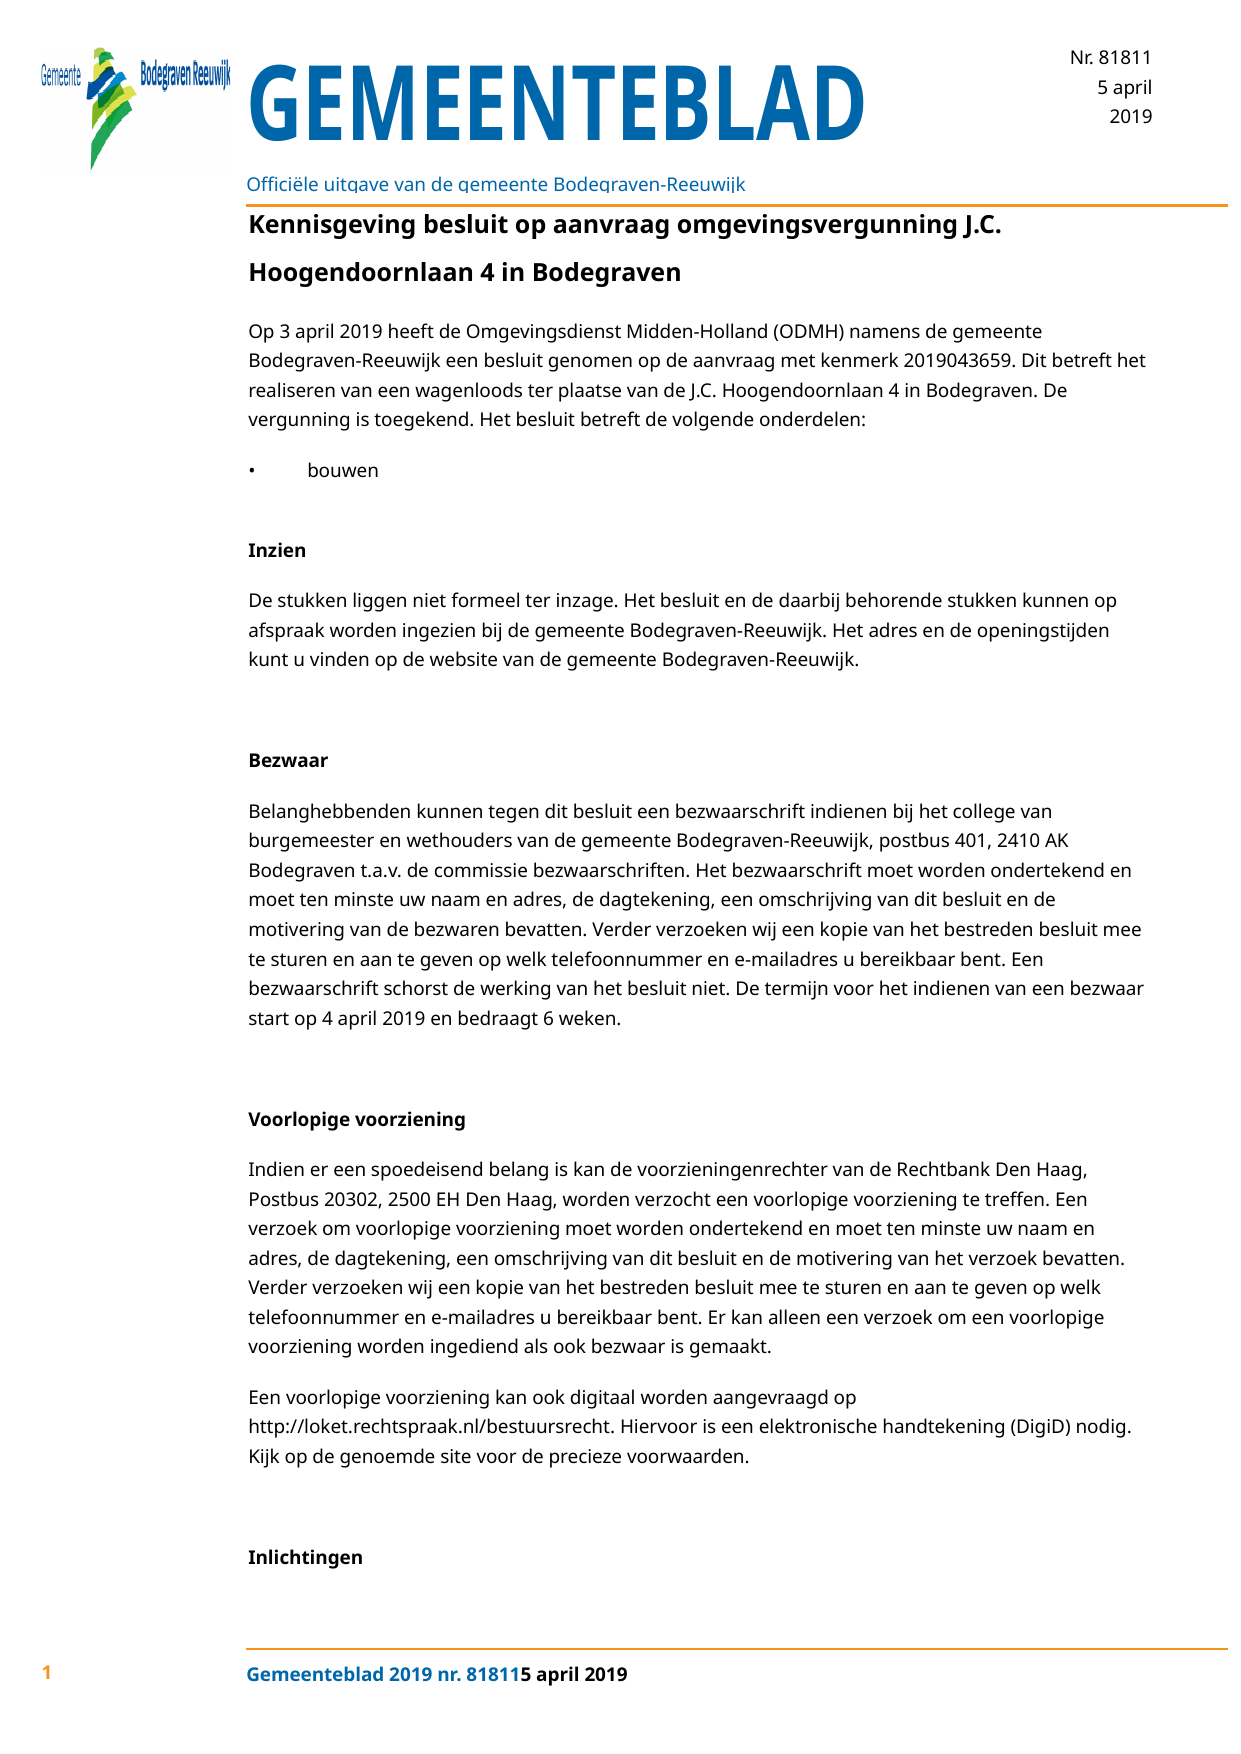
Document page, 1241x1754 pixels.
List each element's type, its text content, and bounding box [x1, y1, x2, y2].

picture [41, 47, 231, 172]
text Bezwaar [248, 747, 1152, 773]
text Een voorlopige voorziening kan ook digitaal worden aangevraagd op http://loket.rechtspraak.nl/bestuursrecht. Hiervoor is een elektronische handtekening (DigiD) nodig. Kijk op de genoemde site voor de precieze voorwaarden. [248, 1384, 1152, 1469]
text Belanghebbenden kunnen tegen dit besluit een bezwaarschrift indienen bij het college van burgemeester en wethouders van de gemeente Bodegraven-Reeuwijk, postbus 401, 2410 AK Bodegraven t.a.v. de commissie bezwaarschriften. Het bezwaarschrift moet worden ondertekend en moet ten minste uw naam en adres, de dagtekening, een omschrijving van dit besluit en de motivering van de bezwaren bevatten. Verder verzoeken wij een kopie van het bestreden besluit mee te sturen en aan te geven op welk telefoonnummer en e-mailadres u bereikbaar bent. Een bezwaarschrift schorst de werking van het besluit niet. De termijn voor het indienen van een bezwaar start op 4 april 2019 en bedraagt 6 weken. [248, 798, 1152, 1031]
text Indien er een spoedeisend belang is kan de voorzieningenrechter van de Rechtbank Den Haag, Postbus 20302, 2500 EH Den Haag, worden verzocht een voorlopige voorziening te treffen. Een verzoek om voorlopige voorziening moet worden ondertekend en moet ten minste uw naam en adres, de dagtekening, een omschrijving van dit besluit en de motivering van het verzoek bevatten. Verder verzoeken wij een kopie van het bestreden besluit mee te sturen en aan te geven op welk telefoonnummer en e-mailadres u bereikbaar bent. Er kan alleen een verzoek om een voorlopige voorziening worden ingediend als ook bezwaar is gemaakt. [248, 1156, 1152, 1359]
text Kennisgeving besluit op aanvraag omgevingsvergunning J.C. Hoogendoornlaan 4 in Bodegraven [248, 207, 1152, 288]
text Inzien [248, 537, 1152, 563]
text Inlichtingen [248, 1544, 1152, 1570]
text Op 3 april 2019 heeft de Omgevingsdienst Midden-Holland (ODMH) namens de gemeente Bodegraven-Reeuwijk een besluit genomen op de aanvraag met kenmerk 2019043659. Dit betreft het realiseren van een wagenloods ter plaatse van de J.C. Hoogendoornlaan 4 in Bodegraven. De vergunning is toegekend. Het besluit betreft de volgende onderdelen: [248, 318, 1152, 432]
list bouwen [248, 457, 1152, 483]
text De stukken liggen niet formeel ter inzage. Het besluit en de daarbij behorende stukken kunnen op afspraak worden ingezien bij de gemeente Bodegraven-Reeuwijk. Het adres en de openingstijden kunt u vinden op de website van de gemeente Bodegraven-Reeuwijk. [248, 587, 1152, 672]
text Voorlopige voorziening [248, 1106, 1152, 1132]
